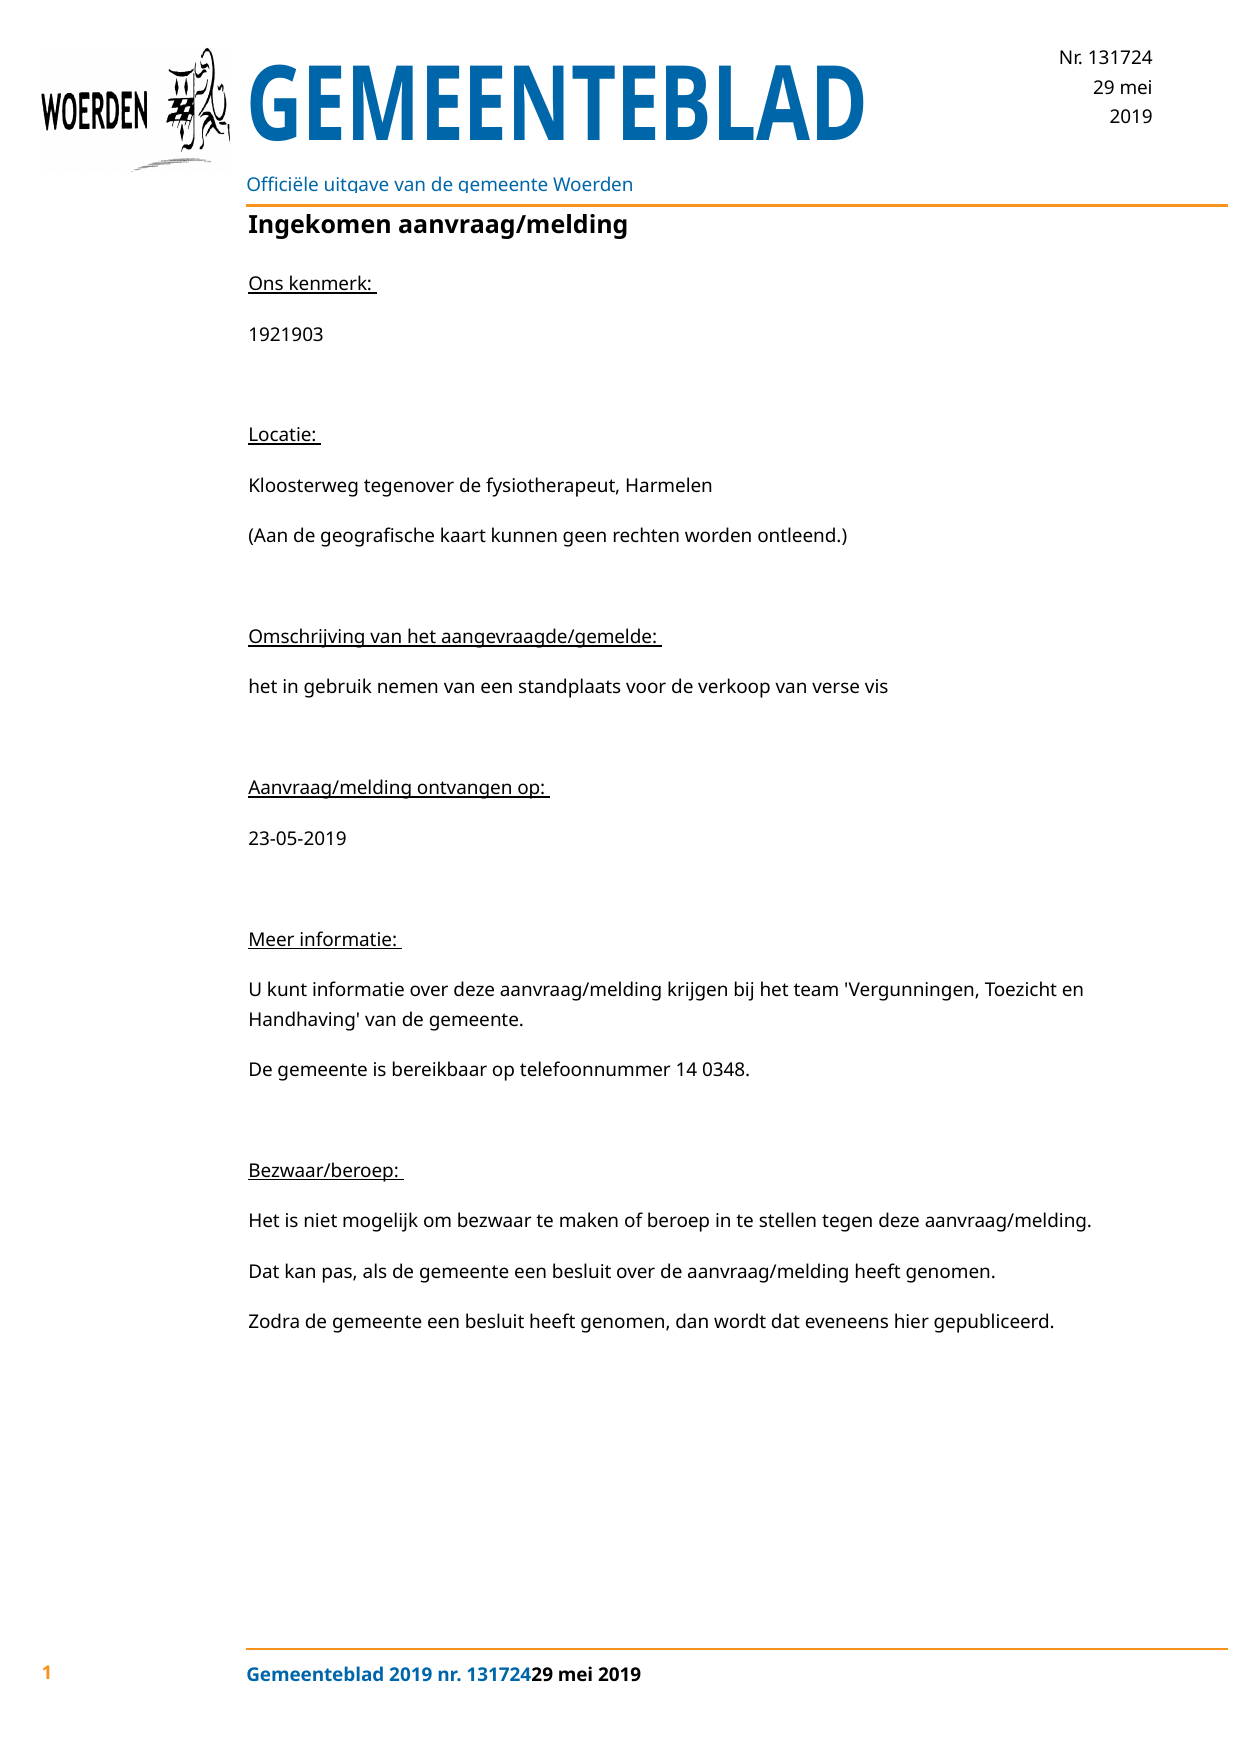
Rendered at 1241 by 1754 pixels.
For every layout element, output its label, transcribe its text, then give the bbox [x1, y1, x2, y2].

picture [41, 47, 231, 172]
text Kloosterweg tegenover de fysiotherapeut, Harmelen [248, 472, 1152, 498]
text (Aan de geografische kaart kunnen geen rechten worden ontleend.) [248, 522, 1152, 548]
text Omschrijving van het aangevraagde/gemelde: [248, 623, 1152, 649]
text Dat kan pas, als de gemeente een besluit over de aanvraag/melding heeft genomen. [248, 1258, 1152, 1283]
text U kunt informatie over deze aanvraag/melding krijgen bij het team 'Vergunningen, Toezicht en Handhaving' van de gemeente. [248, 976, 1152, 1031]
text Het is niet mogelijk om bezwaar te maken of beroep in te stellen tegen deze aanvraag/melding. [248, 1207, 1152, 1233]
text Ons kenmerk: [248, 270, 1152, 296]
text 1921903 [248, 321, 1152, 346]
text Locatie: [248, 422, 1152, 447]
text 23-05-2019 [248, 825, 1152, 851]
text De gemeente is bereikbaar op telefoonnummer 14 0348. [248, 1056, 1152, 1082]
text het in gebruik nemen van een standplaats voor de verkoop van verse vis [248, 674, 1152, 699]
text Meer informatie: [248, 926, 1152, 951]
text Ingekomen aanvraag/melding [248, 207, 1152, 241]
text Aanvraag/melding ontvangen op: [248, 774, 1152, 800]
text Bezwaar/beroep: [248, 1157, 1152, 1183]
text Zodra de gemeente een besluit heeft genomen, dan wordt dat eveneens hier gepubliceerd. [248, 1308, 1152, 1334]
